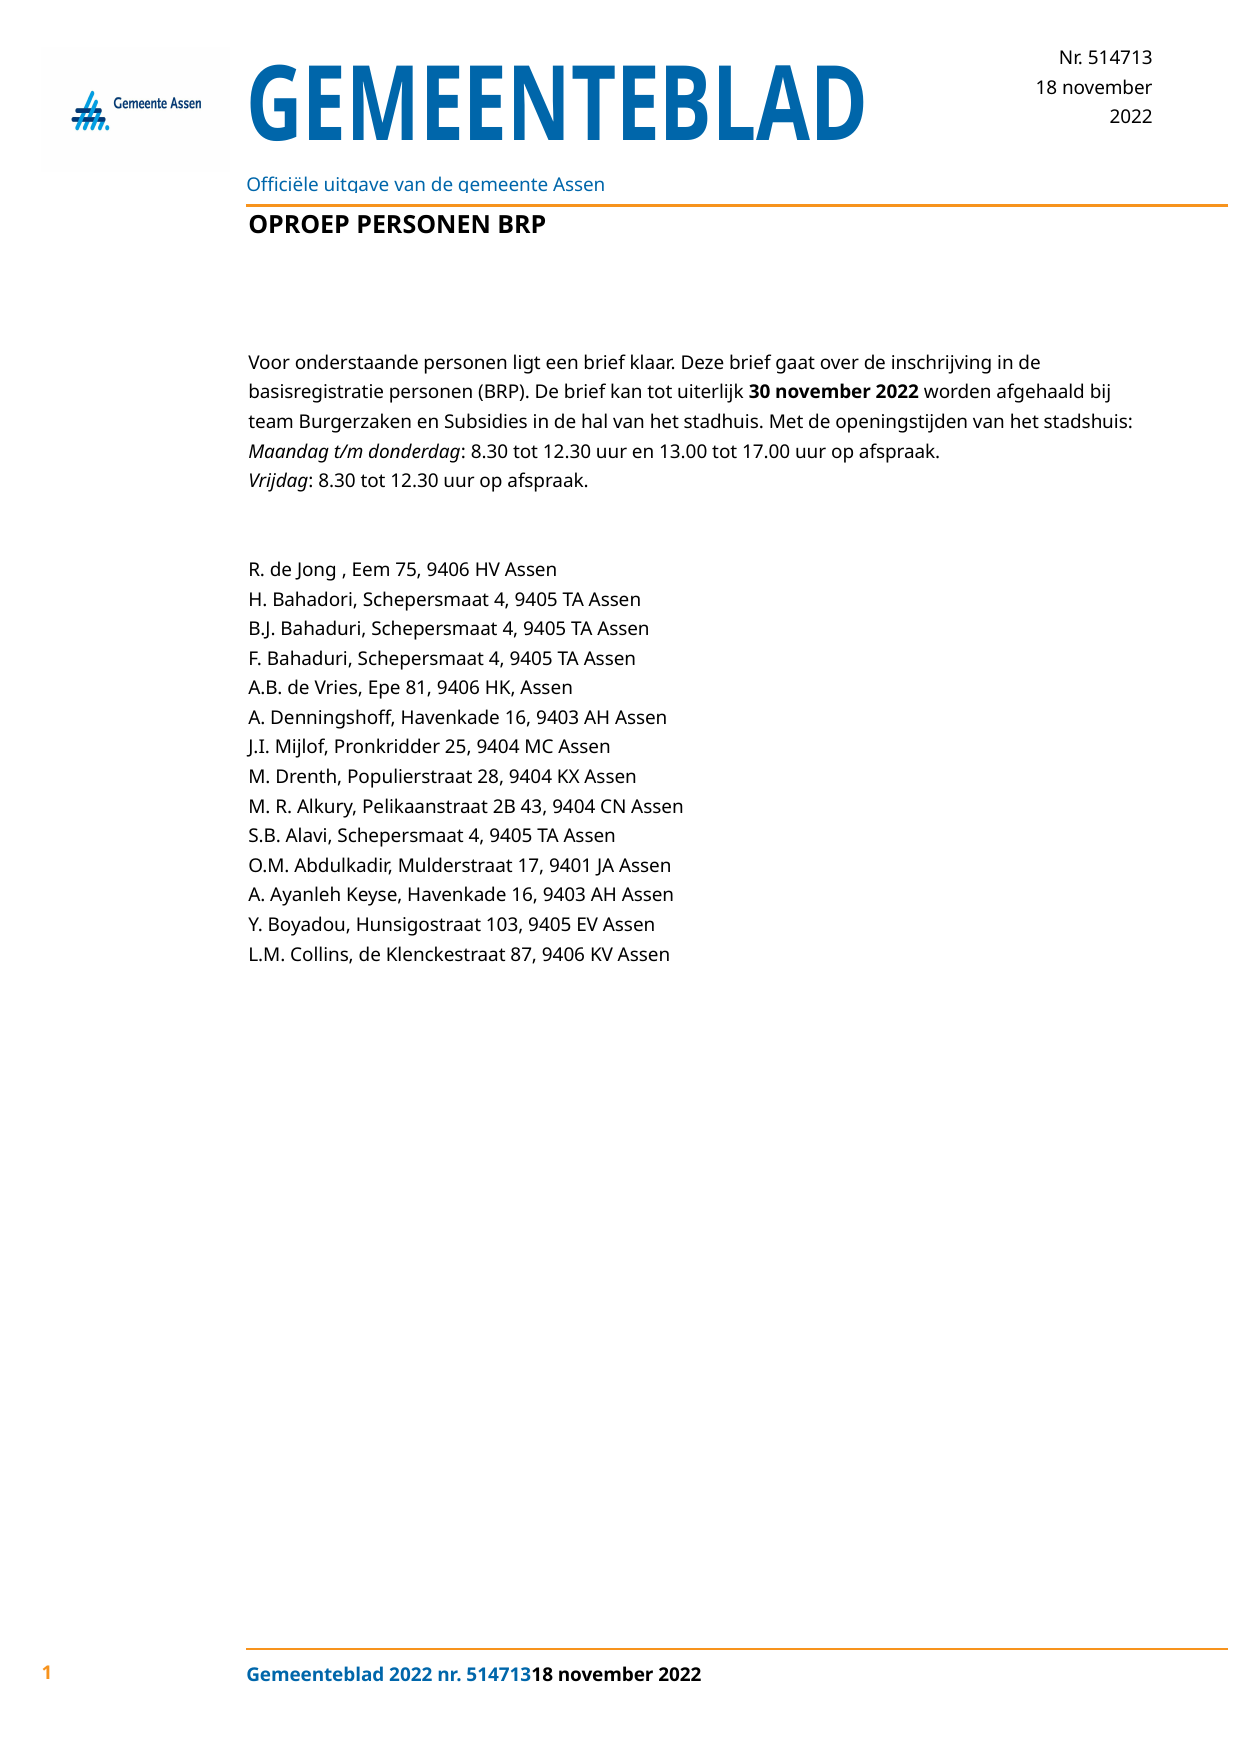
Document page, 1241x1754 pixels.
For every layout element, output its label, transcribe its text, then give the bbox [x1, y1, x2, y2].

text J.I. Mijlof, Pronkridder 25, 9404 MC Assen [248, 734, 1152, 759]
text B.J. Bahaduri, Schepersmaat 4, 9405 TA Assen [248, 615, 1152, 641]
text A. Denningshoff, Havenkade 16, 9403 AH Assen [248, 704, 1152, 730]
text R. de Jong , Eem 75, 9406 HV Assen [248, 556, 1152, 582]
text Maandag t/m donderdag: 8.30 tot 12.30 uur en 13.00 tot 17.00 uur op afspraak. [248, 438, 1152, 464]
text A.B. de Vries, Epe 81, 9406 HK, Assen [248, 674, 1152, 700]
text M. R. Alkury, Pelikaanstraat 2B 43, 9404 CN Assen [248, 793, 1152, 819]
text Y. Boyadou, Hunsigostraat 103, 9405 EV Assen [248, 911, 1152, 937]
text A. Ayanleh Keyse, Havenkade 16, 9403 AH Assen [248, 882, 1152, 907]
text OPROEP PERSONEN BRP [248, 207, 1152, 241]
text H. Bahadori, Schepersmaat 4, 9405 TA Assen [248, 586, 1152, 612]
text M. Drenth, Populierstraat 28, 9404 KX Assen [248, 763, 1152, 789]
text F. Bahaduri, Schepersmaat 4, 9405 TA Assen [248, 645, 1152, 671]
picture [41, 47, 231, 172]
text O.M. Abdulkadir, Mulderstraat 17, 9401 JA Assen [248, 852, 1152, 878]
text S.B. Alavi, Schepersmaat 4, 9405 TA Assen [248, 822, 1152, 848]
text Vrijdag: 8.30 tot 12.30 uur op afspraak. [248, 467, 1152, 493]
text L.M. Collins, de Klenckestraat 87, 9406 KV Assen [248, 941, 1152, 967]
text Voor onderstaande personen ligt een brief klaar. Deze brief gaat over de inschrijving in de basisregistratie personen (BRP). De brief kan tot uiterlijk 30 november 2022 worden afgehaald bij team Burgerzaken en Subsidies in de hal van het stadhuis. Met de openingstijden van het stadshuis: [248, 349, 1152, 434]
